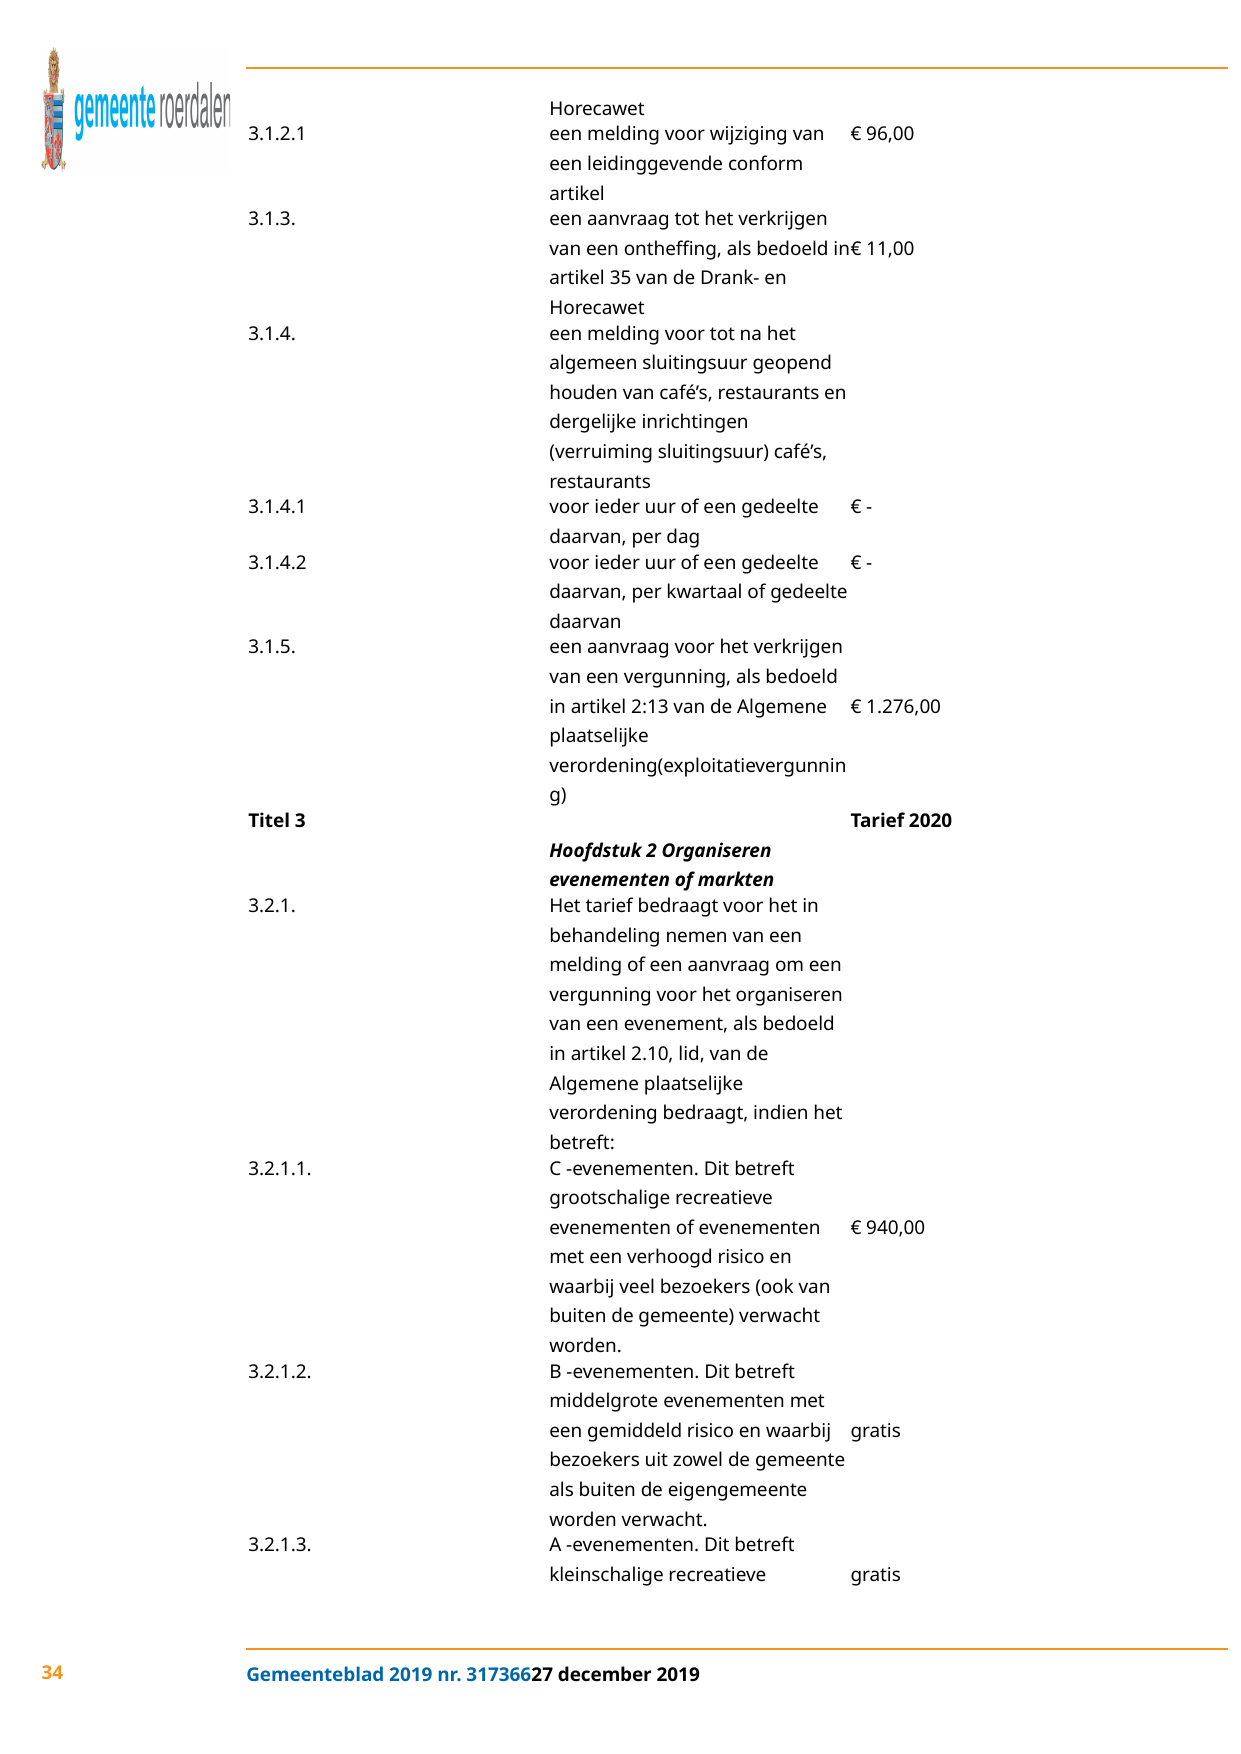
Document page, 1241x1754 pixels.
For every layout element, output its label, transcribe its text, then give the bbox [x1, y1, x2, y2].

table_cell 3.1.4. [248, 320, 549, 493]
table_cell A -evenementen. Dit betreft kleinschalige recreatieve [549, 1532, 850, 1587]
table_cell een aanvraag tot het verkrijgen van een ontheffing, als bedoeld in artikel 35 van de Drank- en Horecawet [549, 205, 850, 320]
table_cell 3.1.3. [248, 205, 549, 320]
table_cell een melding voor wijziging van een leidinggevende conform artikel [549, 121, 850, 205]
table_cell Hoofdstuk 2 Organiseren evenementen of markten [549, 808, 850, 892]
table_cell Het tarief bedraagt voor het in behandeling nemen van een melding of een aanvraag om een vergunning voor het organiseren van een evenement, als bedoeld in artikel 2.10, lid, van de Algemene plaatselijke verordening bedraagt, indien het betreft: [549, 892, 850, 1155]
table_cell 3.2.1.3. [248, 1532, 549, 1587]
table_cell € 96,00 [850, 121, 1152, 205]
table_cell gratis [850, 1532, 1152, 1587]
table_cell Horecawet [549, 95, 850, 121]
table_cell C -evenementen. Dit betreft grootschalige recreatieve evenementen of evenementen met een verhoogd risico en waarbij veel bezoekers (ook van buiten de gemeente) verwacht worden. [549, 1155, 850, 1358]
table_cell € 1.276,00 [850, 634, 1152, 807]
table_cell 3.1.2.1 [248, 121, 549, 205]
table_cell voor ieder uur of een gedeelte daarvan, per dag [549, 494, 850, 549]
table_cell 3.1.4.1 [248, 494, 549, 549]
table_cell 3.1.5. [248, 634, 549, 807]
table_cell 3.2.1.1. [248, 1155, 549, 1358]
table_cell € 11,00 [850, 205, 1152, 320]
table_cell een aanvraag voor het verkrijgen van een vergunning, als bedoeld in artikel 2:13 van de Algemene plaatselijke verordening(exploitatievergunning) [549, 634, 850, 807]
table_cell 3.2.1.2. [248, 1358, 549, 1532]
table_cell 3.1.4.2 [248, 549, 549, 634]
table_cell een melding voor tot na het algemeen sluitingsuur geopend houden van café’s, restaurants en dergelijke inrichtingen (verruiming sluitingsuur) café’s, restaurants [549, 320, 850, 493]
table_cell [850, 95, 1152, 121]
table_cell € - [850, 494, 1152, 549]
table_cell [248, 95, 549, 121]
table_cell € - [850, 549, 1152, 634]
table_cell gratis [850, 1358, 1152, 1532]
table_cell € 940,00 [850, 1155, 1152, 1358]
table_cell Tarief 2020 [850, 808, 1152, 892]
table_cell [850, 892, 1152, 1155]
table_cell [850, 320, 1152, 493]
table_cell 3.2.1. [248, 892, 549, 1155]
table_cell B -evenementen. Dit betreft middelgrote evenementen met een gemiddeld risico en waarbij bezoekers uit zowel de gemeente als buiten de eigengemeente worden verwacht. [549, 1358, 850, 1532]
table_cell voor ieder uur of een gedeelte daarvan, per kwartaal of gedeelte daarvan [549, 549, 850, 634]
table_cell Titel 3 [248, 808, 549, 892]
picture [41, 47, 231, 172]
